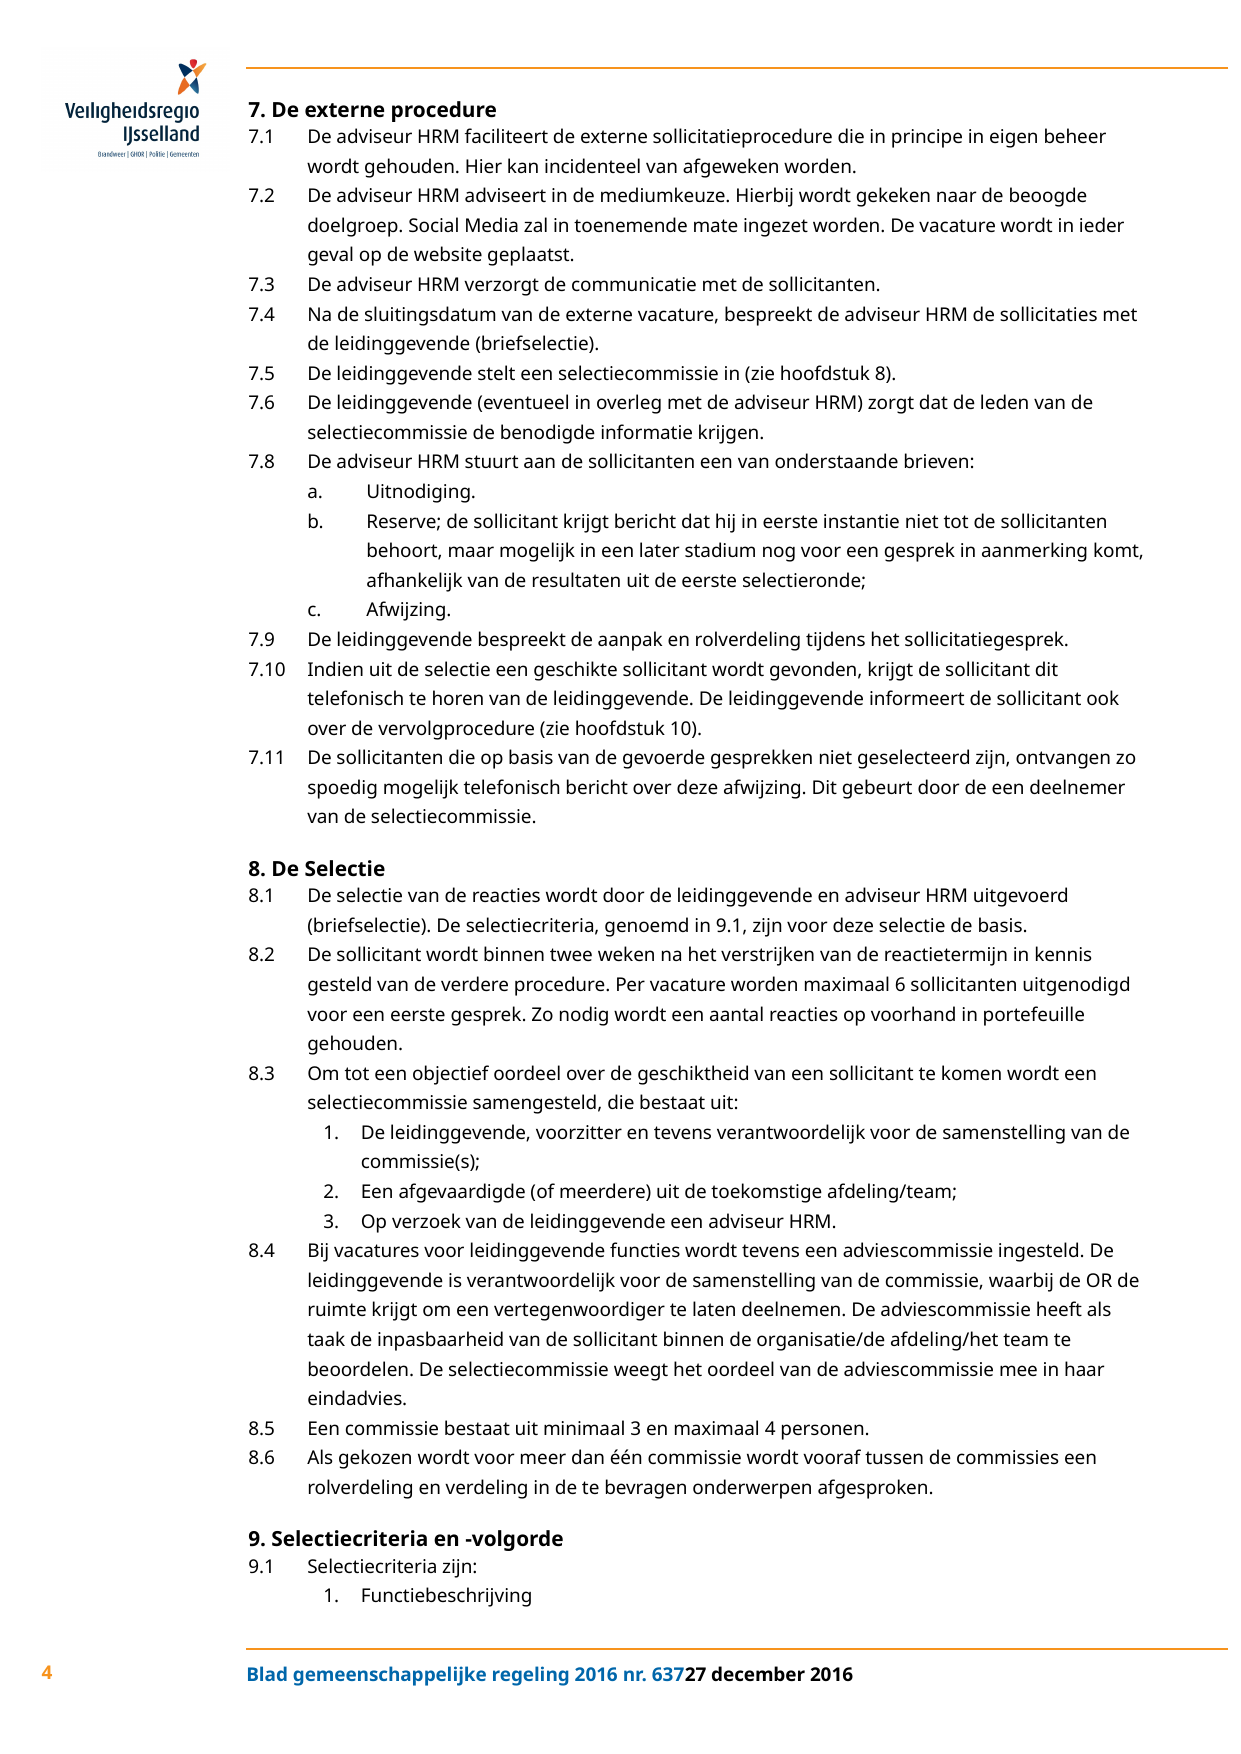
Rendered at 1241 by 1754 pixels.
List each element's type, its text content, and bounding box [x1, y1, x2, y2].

list Een commissie bestaat uit minimaal 3 en maximaal 4 personen. [248, 1415, 1152, 1441]
list Uitnodiging. [307, 478, 1152, 504]
list Op verzoek van de leidinggevende een adviseur HRM. [323, 1208, 1152, 1234]
list Indien uit de selectie een geschikte sollicitant wordt gevonden, krijgt de sollicitant dit telefonisch te horen van de leidinggevende. De leidinggevende informeert de sollicitant ook over de vervolgprocedure (zie hoofdstuk 10). [248, 656, 1152, 741]
picture [41, 47, 231, 172]
text 9. Selectiecriteria en -volgorde [248, 1524, 1152, 1553]
list Bij vacatures voor leidinggevende functies wordt tevens een adviescommissie ingesteld. De leidinggevende is verantwoordelijk voor de samenstelling van de commissie, waarbij de OR de ruimte krijgt om een vertegenwoordiger te laten deelnemen. De adviescommissie heeft als taak de inpasbaarheid van de sollicitant binnen de organisatie/de afdeling/het team te beoordelen. De selectiecommissie weegt het oordeel van de adviescommissie mee in haar eindadvies. [248, 1237, 1152, 1411]
list De leidinggevende bespreekt de aanpak en rolverdeling tijdens het sollicitatiegesprek. [248, 626, 1152, 652]
text 8. De Selectie [248, 854, 1152, 882]
list De sollicitanten die op basis van de gevoerde gesprekken niet geselecteerd zijn, ontvangen zo spoedig mogelijk telefonisch bericht over deze afwijzing. Dit gebeurt door de een deelnemer van de selectiecommissie. [248, 744, 1152, 829]
text 7. De externe procedure [248, 95, 1152, 123]
list Reserve; de sollicitant krijgt bericht dat hij in eerste instantie niet tot de sollicitanten behoort, maar mogelijk in een later stadium nog voor een gesprek in aanmerking komt, afhankelijk van de resultaten uit de eerste selectieronde; [307, 508, 1152, 593]
list De adviseur HRM adviseert in de mediumkeuze. Hierbij wordt gekeken naar de beoogde doelgroep. Social Media zal in toenemende mate ingezet worden. De vacature wordt in ieder geval op de website geplaatst. [248, 182, 1152, 267]
list Afwijzing. [307, 597, 1152, 622]
list De adviseur HRM faciliteert de externe sollicitatieprocedure die in principe in eigen beheer wordt gehouden. Hier kan incidenteel van afgeweken worden. [248, 123, 1152, 178]
list Om tot een objectief oordeel over de geschiktheid van een sollicitant te komen wordt een selectiecommissie samengesteld, die bestaat uit: [248, 1060, 1152, 1115]
list Een afgevaardigde (of meerdere) uit de toekomstige afdeling/team; [323, 1178, 1152, 1204]
list De leidinggevende (eventueel in overleg met de adviseur HRM) zorgt dat de leden van de selectiecommissie de benodigde informatie krijgen. [248, 389, 1152, 445]
list Functiebeschrijving [323, 1583, 1152, 1608]
list De adviseur HRM verzorgt de communicatie met de sollicitanten. [248, 271, 1152, 297]
list De selectie van de reacties wordt door de leidinggevende en adviseur HRM uitgevoerd (briefselectie). De selectiecriteria, genoemd in 9.1, zijn voor deze selectie de basis. [248, 882, 1152, 938]
list De leidinggevende, voorzitter en tevens verantwoordelijk voor de samenstelling van de commissie(s); [323, 1119, 1152, 1174]
list Na de sluitingsdatum van de externe vacature, bespreekt de adviseur HRM de sollicitaties met de leidinggevende (briefselectie). [248, 301, 1152, 356]
list De leidinggevende stelt een selectiecommissie in (zie hoofdstuk 8). [248, 360, 1152, 386]
list De sollicitant wordt binnen twee weken na het verstrijken van de reactietermijn in kennis gesteld van de verdere procedure. Per vacature worden maximaal 6 sollicitanten uitgenodigd voor een eerste gesprek. Zo nodig wordt een aantal reacties op voorhand in portefeuille gehouden. [248, 942, 1152, 1056]
list De adviseur HRM stuurt aan de sollicitanten een van onderstaande brieven: [248, 449, 1152, 474]
list Als gekozen wordt voor meer dan één commissie wordt vooraf tussen de commissies een rolverdeling en verdeling in de te bevragen onderwerpen afgesproken. [248, 1444, 1152, 1500]
list Selectiecriteria zijn: [248, 1553, 1152, 1579]
